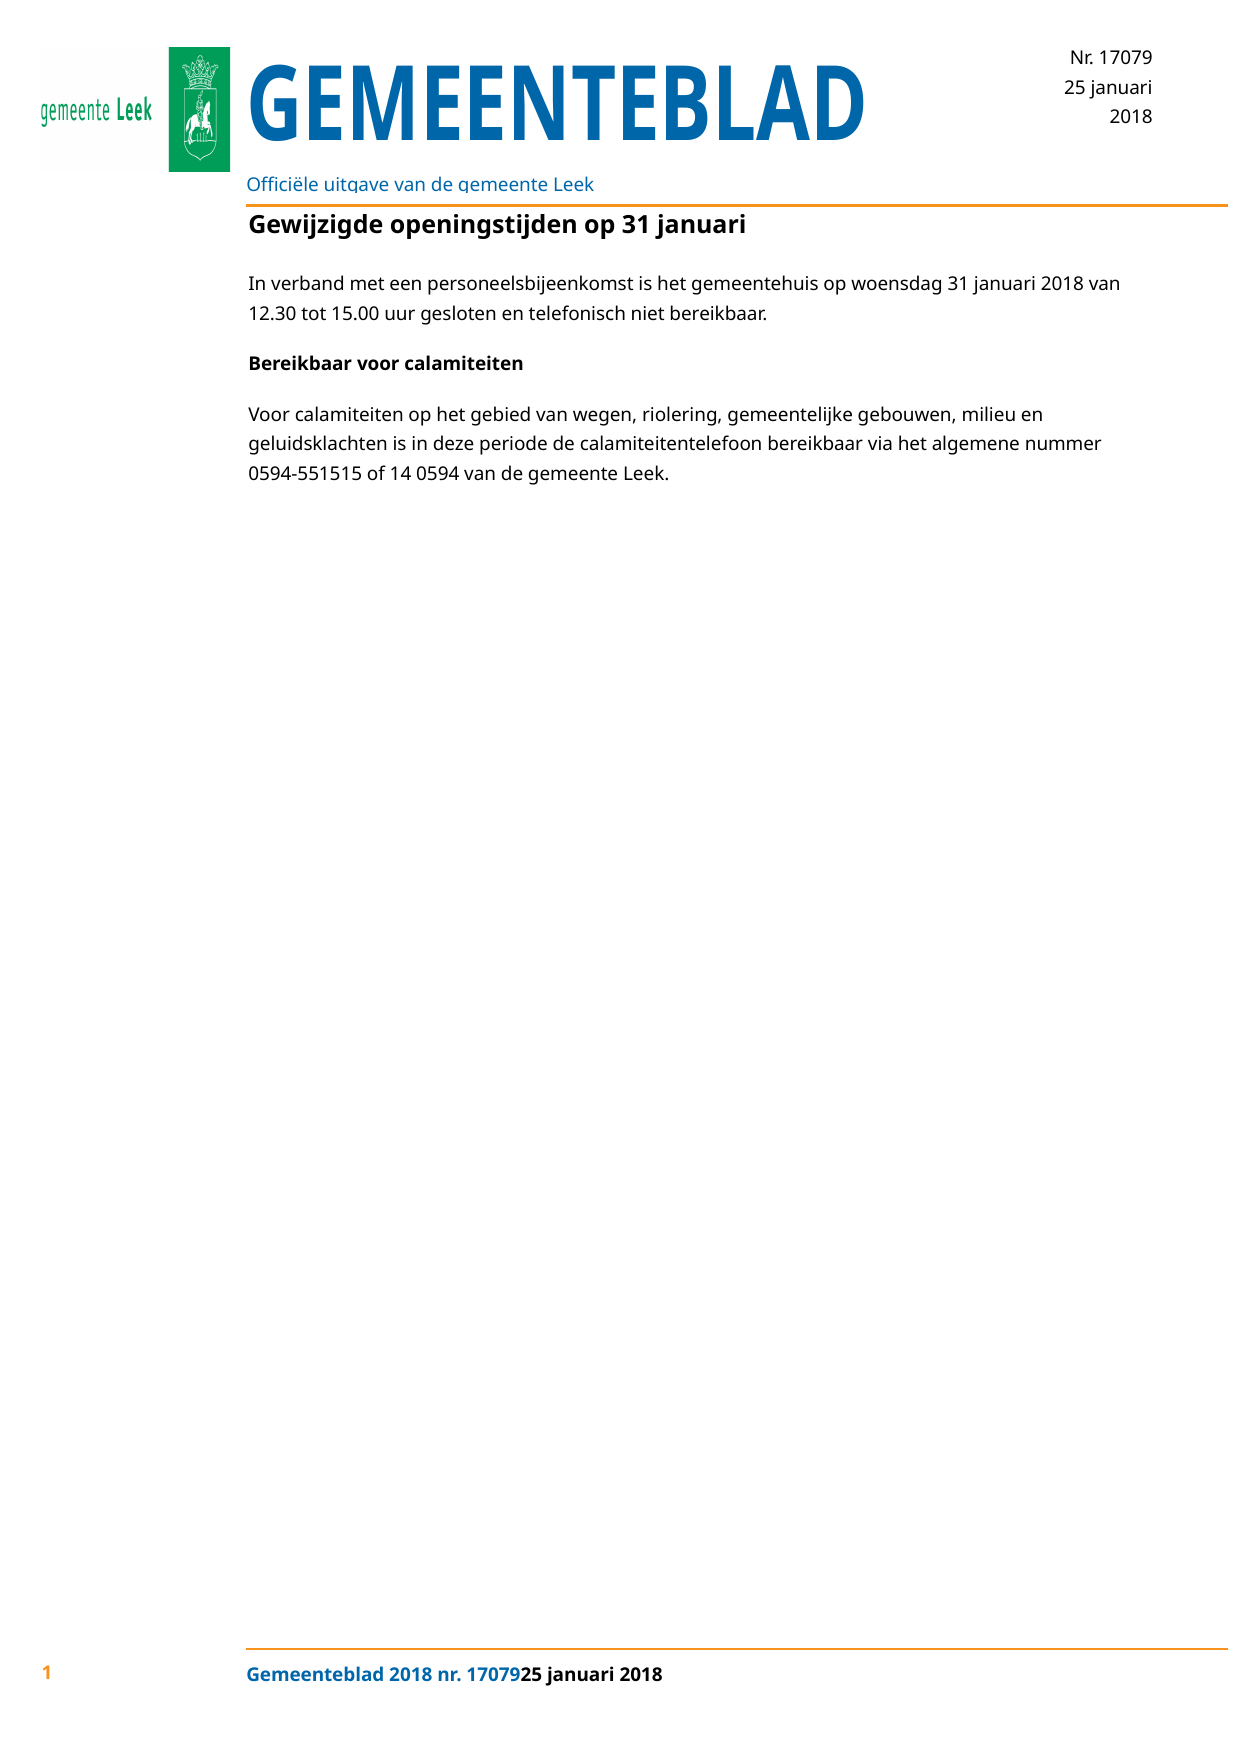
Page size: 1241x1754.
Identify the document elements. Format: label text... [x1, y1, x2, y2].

text Gewijzigde openingstijden op 31 januari [248, 207, 1152, 241]
text Bereikbaar voor calamiteiten [248, 350, 1152, 376]
text In verband met een personeelsbijeenkomst is het gemeentehuis op woensdag 31 januari 2018 van 12.30 tot 15.00 uur gesloten en telefonisch niet bereikbaar. [248, 270, 1152, 326]
picture [41, 47, 231, 172]
text Voor calamiteiten op het gebied van wegen, riolering, gemeentelijke gebouwen, milieu en geluidsklachten is in deze periode de calamiteitentelefoon bereikbaar via het algemene nummer 0594-551515 of 14 0594 van de gemeente Leek. [248, 401, 1152, 486]
